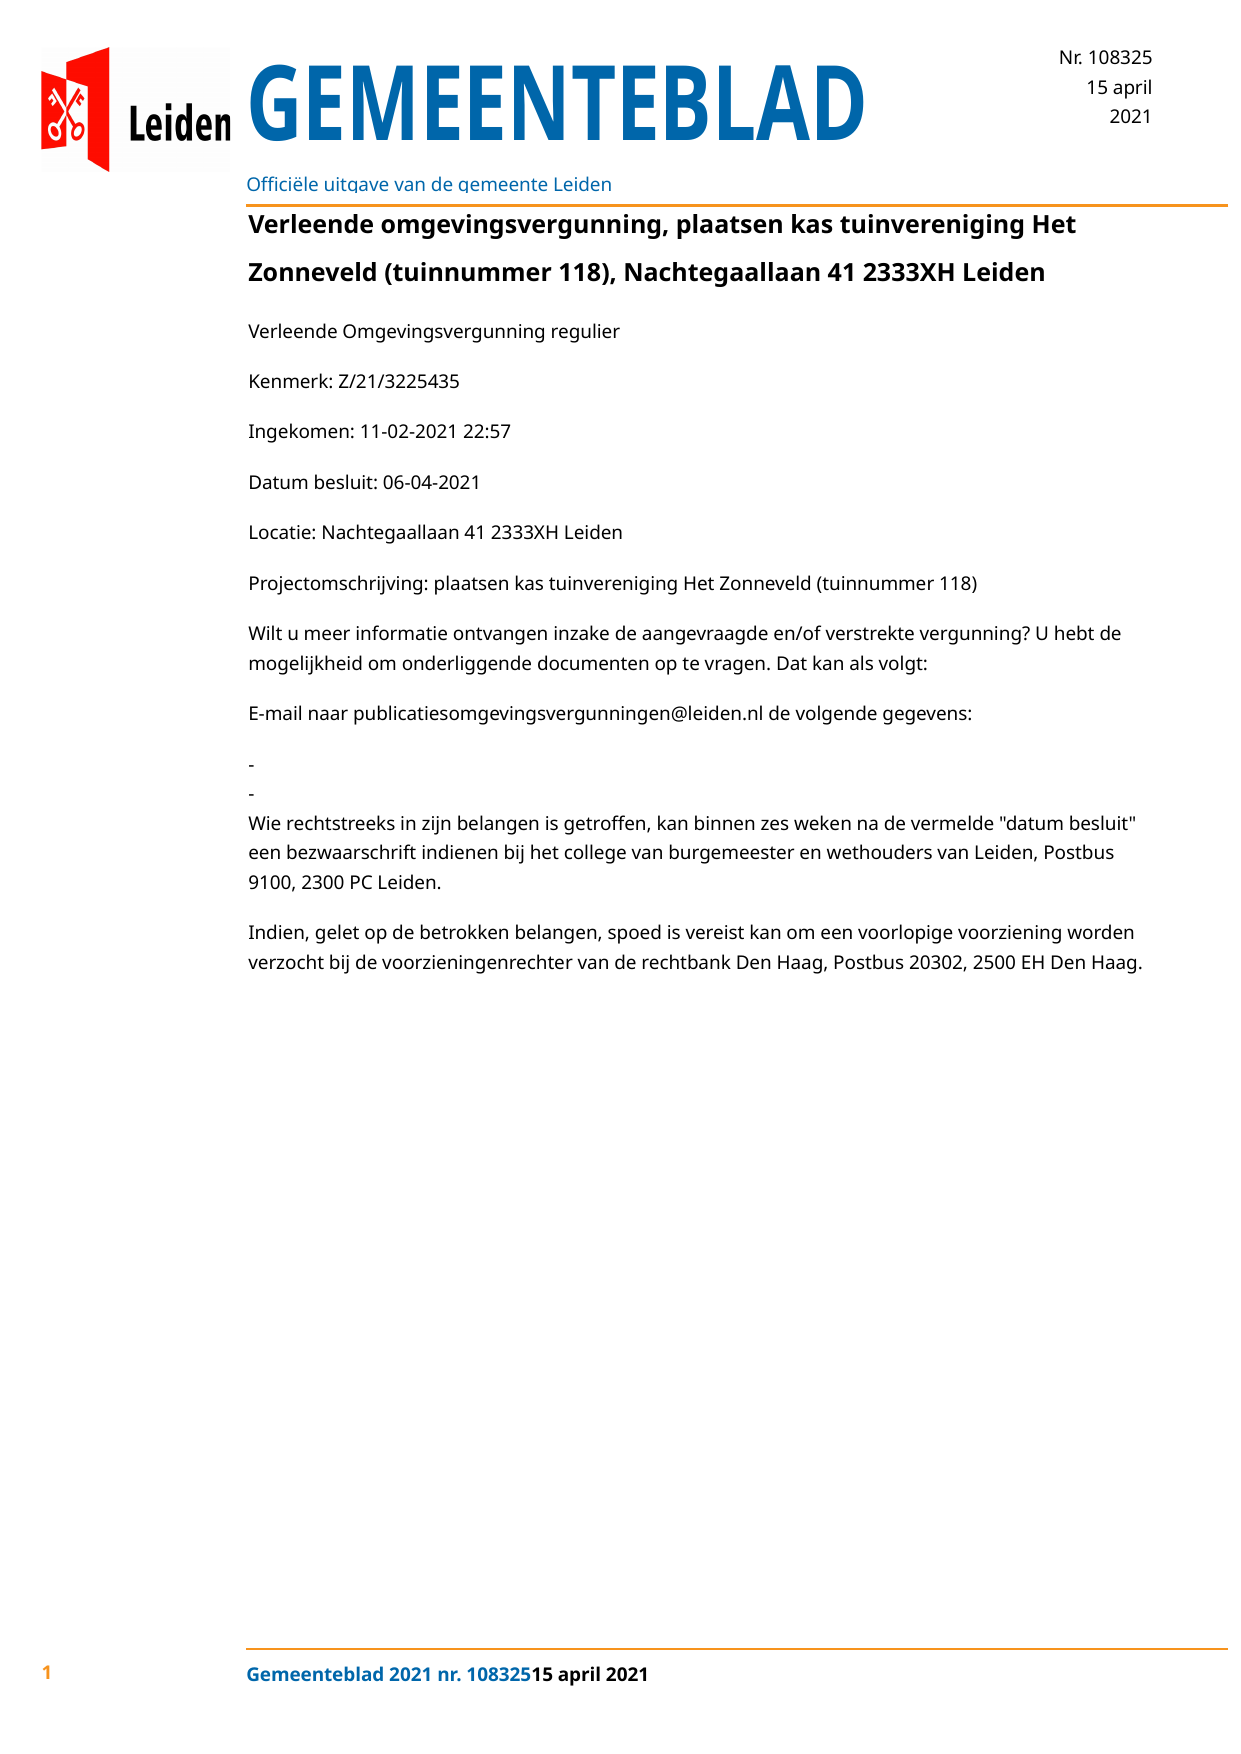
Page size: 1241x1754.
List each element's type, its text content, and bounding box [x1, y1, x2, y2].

picture [41, 47, 231, 172]
text E-mail naar publicatiesomgevingsvergunningen@leiden.nl de volgende gegevens: [248, 700, 1152, 726]
text Kenmerk: Z/21/3225435 [248, 368, 1152, 394]
text Verleende omgevingsvergunning, plaatsen kas tuinvereniging Het Zonneveld (tuinnummer 118), Nachtegaallaan 41 2333XH Leiden [248, 207, 1152, 288]
text Verleende Omgevingsvergunning regulier [248, 318, 1152, 344]
text Projectomschrijving: plaatsen kas tuinvereniging Het Zonneveld (tuinnummer 118) [248, 570, 1152, 596]
text Wilt u meer informatie ontvangen inzake de aangevraagde en/of verstrekte vergunning? U hebt de mogelijkheid om onderliggende documenten op te vragen. Dat kan als volgt: [248, 620, 1152, 676]
text Datum besluit: 06-04-2021 [248, 469, 1152, 495]
text Indien, gelet op de betrokken belangen, spoed is vereist kan om een voorlopige voorziening worden verzocht bij de voorzieningenrechter van de rechtbank Den Haag, Postbus 20302, 2500 EH Den Haag. [248, 919, 1152, 975]
text Locatie: Nachtegaallaan 41 2333XH Leiden [248, 519, 1152, 545]
text Wie rechtstreeks in zijn belangen is getroffen, kan binnen zes weken na de vermelde "datum besluit" een bezwaarschrift indienen bij het college van burgemeester en wethouders van Leiden, Postbus 9100, 2300 PC Leiden. [248, 810, 1152, 895]
text Ingekomen: 11-02-2021 22:57 [248, 419, 1152, 444]
